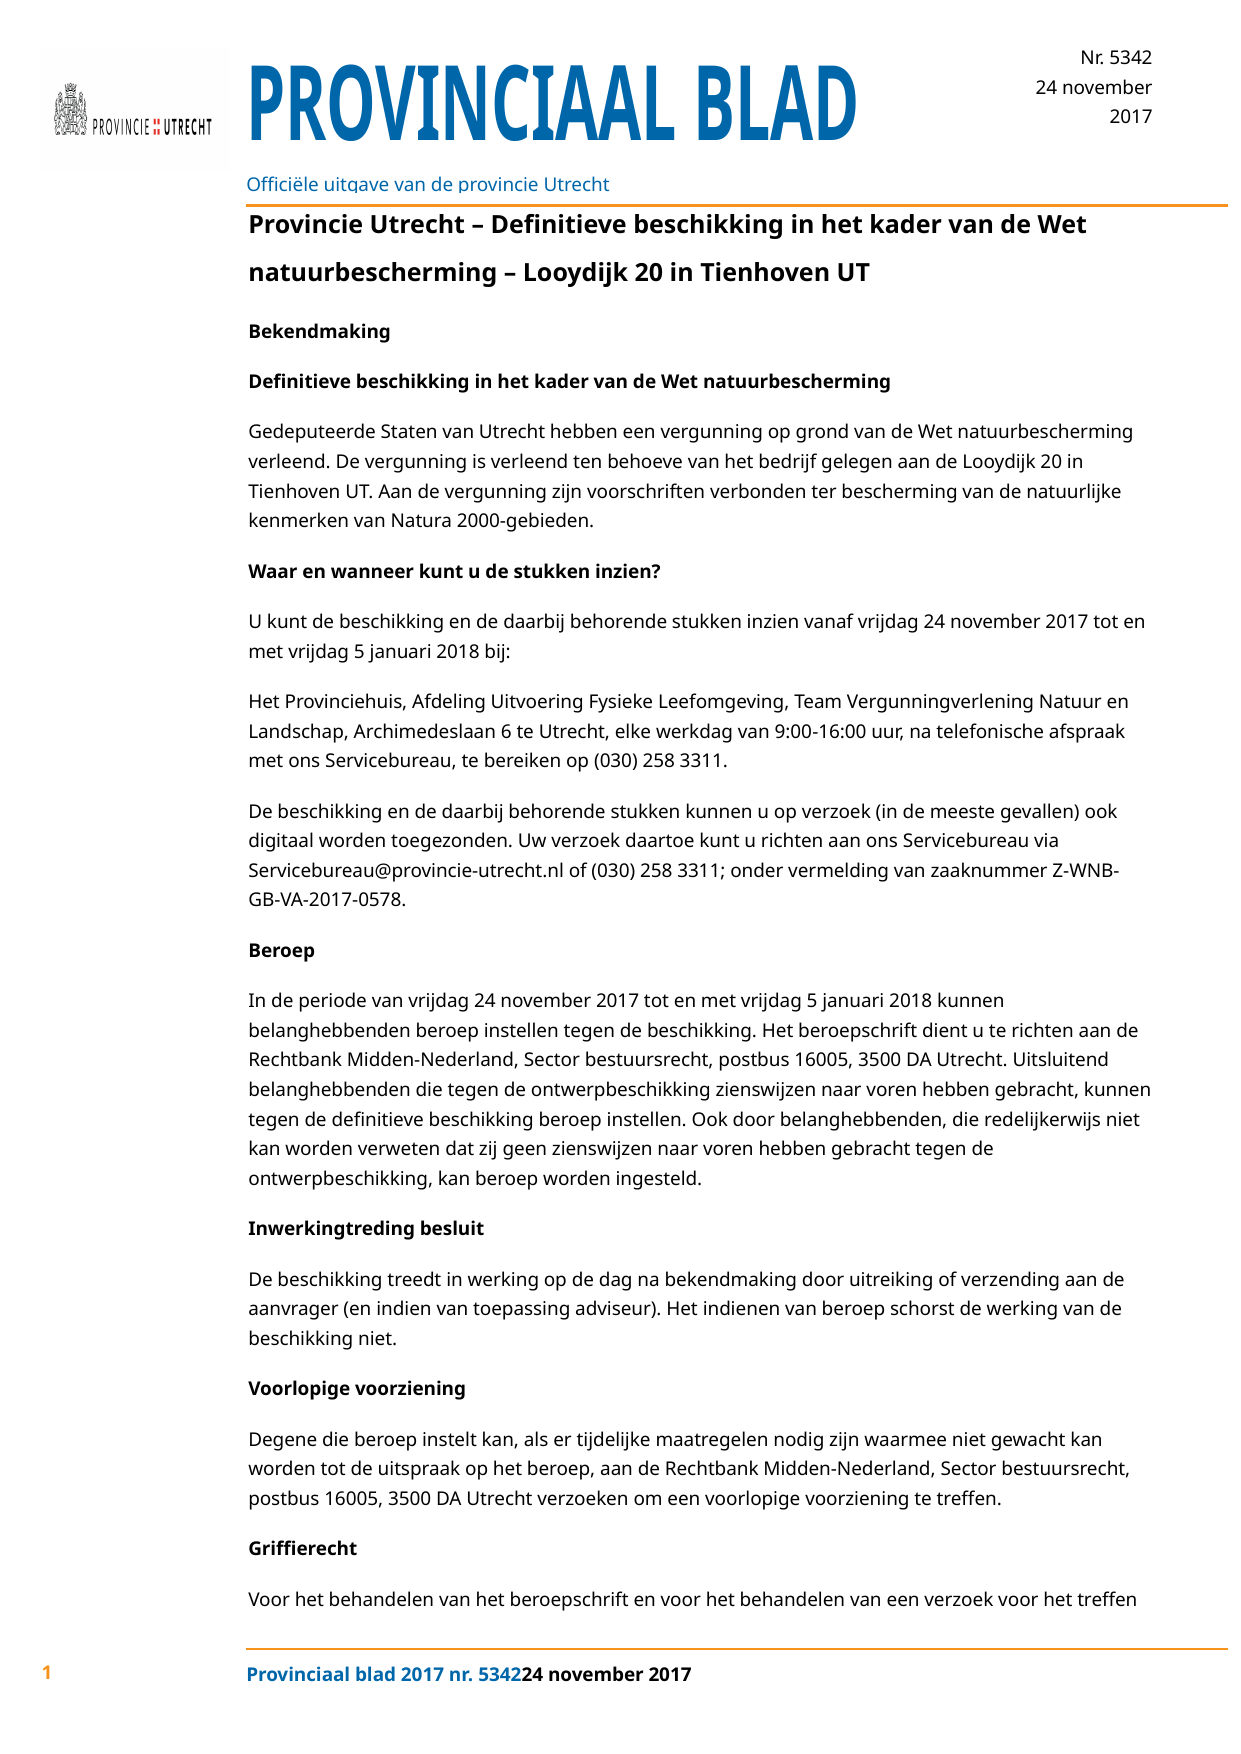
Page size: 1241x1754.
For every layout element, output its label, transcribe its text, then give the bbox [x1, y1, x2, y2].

picture [41, 47, 231, 172]
text Bekendmaking [248, 318, 1152, 344]
text De beschikking en de daarbij behorende stukken kunnen u op verzoek (in de meeste gevallen) ook digitaal worden toegezonden. Uw verzoek daartoe kunt u richten aan ons Servicebureau via Servicebureau@provincie-utrecht.nl of (030) 258 3311; onder vermelding van zaaknummer Z-WNB-GB-VA-2017-0578. [248, 798, 1152, 912]
text De beschikking treedt in werking op de dag na bekendmaking door uitreiking of verzending aan de aanvrager (en indien van toepassing adviseur). Het indienen van beroep schorst de werking van de beschikking niet. [248, 1266, 1152, 1351]
text Voorlopige voorziening [248, 1375, 1152, 1401]
text Definitieve beschikking in het kader van de Wet natuurbescherming [248, 368, 1152, 394]
text Gedeputeerde Staten van Utrecht hebben een vergunning op grond van de Wet natuurbescherming verleend. De vergunning is verleend ten behoeve van het bedrijf gelegen aan de Looydijk 20 in Tienhoven UT. Aan de vergunning zijn voorschriften verbonden ter bescherming van de natuurlijke kenmerken van Natura 2000-gebieden. [248, 419, 1152, 533]
text Beroep [248, 937, 1152, 963]
text Waar en wanneer kunt u de stukken inzien? [248, 558, 1152, 584]
text Het Provinciehuis, Afdeling Uitvoering Fysieke Leefomgeving, Team Vergunningverlening Natuur en Landschap, Archimedeslaan 6 te Utrecht, elke werkdag van 9:00‑16:00 uur, na telefonische afspraak met ons Servicebureau, te bereiken op (030) 258 3311. [248, 688, 1152, 773]
text Provincie Utrecht – Definitieve beschikking in het kader van de Wet natuurbescherming – Looydijk 20 in Tienhoven UT [248, 207, 1152, 288]
text Griffierecht [248, 1535, 1152, 1561]
text In de periode van vrijdag 24 november 2017 tot en met vrijdag 5 januari 2018 kunnen belanghebbenden beroep instellen tegen de beschikking. Het beroepschrift dient u te richten aan de Rechtbank Midden-Nederland, Sector bestuursrecht, postbus 16005, 3500 DA Utrecht. Uitsluitend belanghebbenden die tegen de ontwerpbeschikking zienswijzen naar voren hebben gebracht, kunnen tegen de definitieve beschikking beroep instellen. Ook door belanghebbenden, die redelijkerwijs niet kan worden verweten dat zij geen zienswijzen naar voren hebben gebracht tegen de ontwerpbeschikking, kan beroep worden ingesteld. [248, 987, 1152, 1191]
text U kunt de beschikking en de daarbij behorende stukken inzien vanaf vrijdag 24 november 2017 tot en met vrijdag 5 januari 2018 bij: [248, 608, 1152, 664]
text Inwerkingtreding besluit [248, 1215, 1152, 1241]
text Degene die beroep instelt kan, als er tijdelijke maatregelen nodig zijn waarmee niet gewacht kan worden tot de uitspraak op het beroep, aan de Rechtbank Midden-Nederland, Sector bestuursrecht, postbus 16005, 3500 DA Utrecht verzoeken om een voorlopige voorziening te treffen. [248, 1426, 1152, 1511]
text Voor het behandelen van het beroepschrift en voor het behandelen van een verzoek voor het treffen [248, 1586, 1152, 1612]
